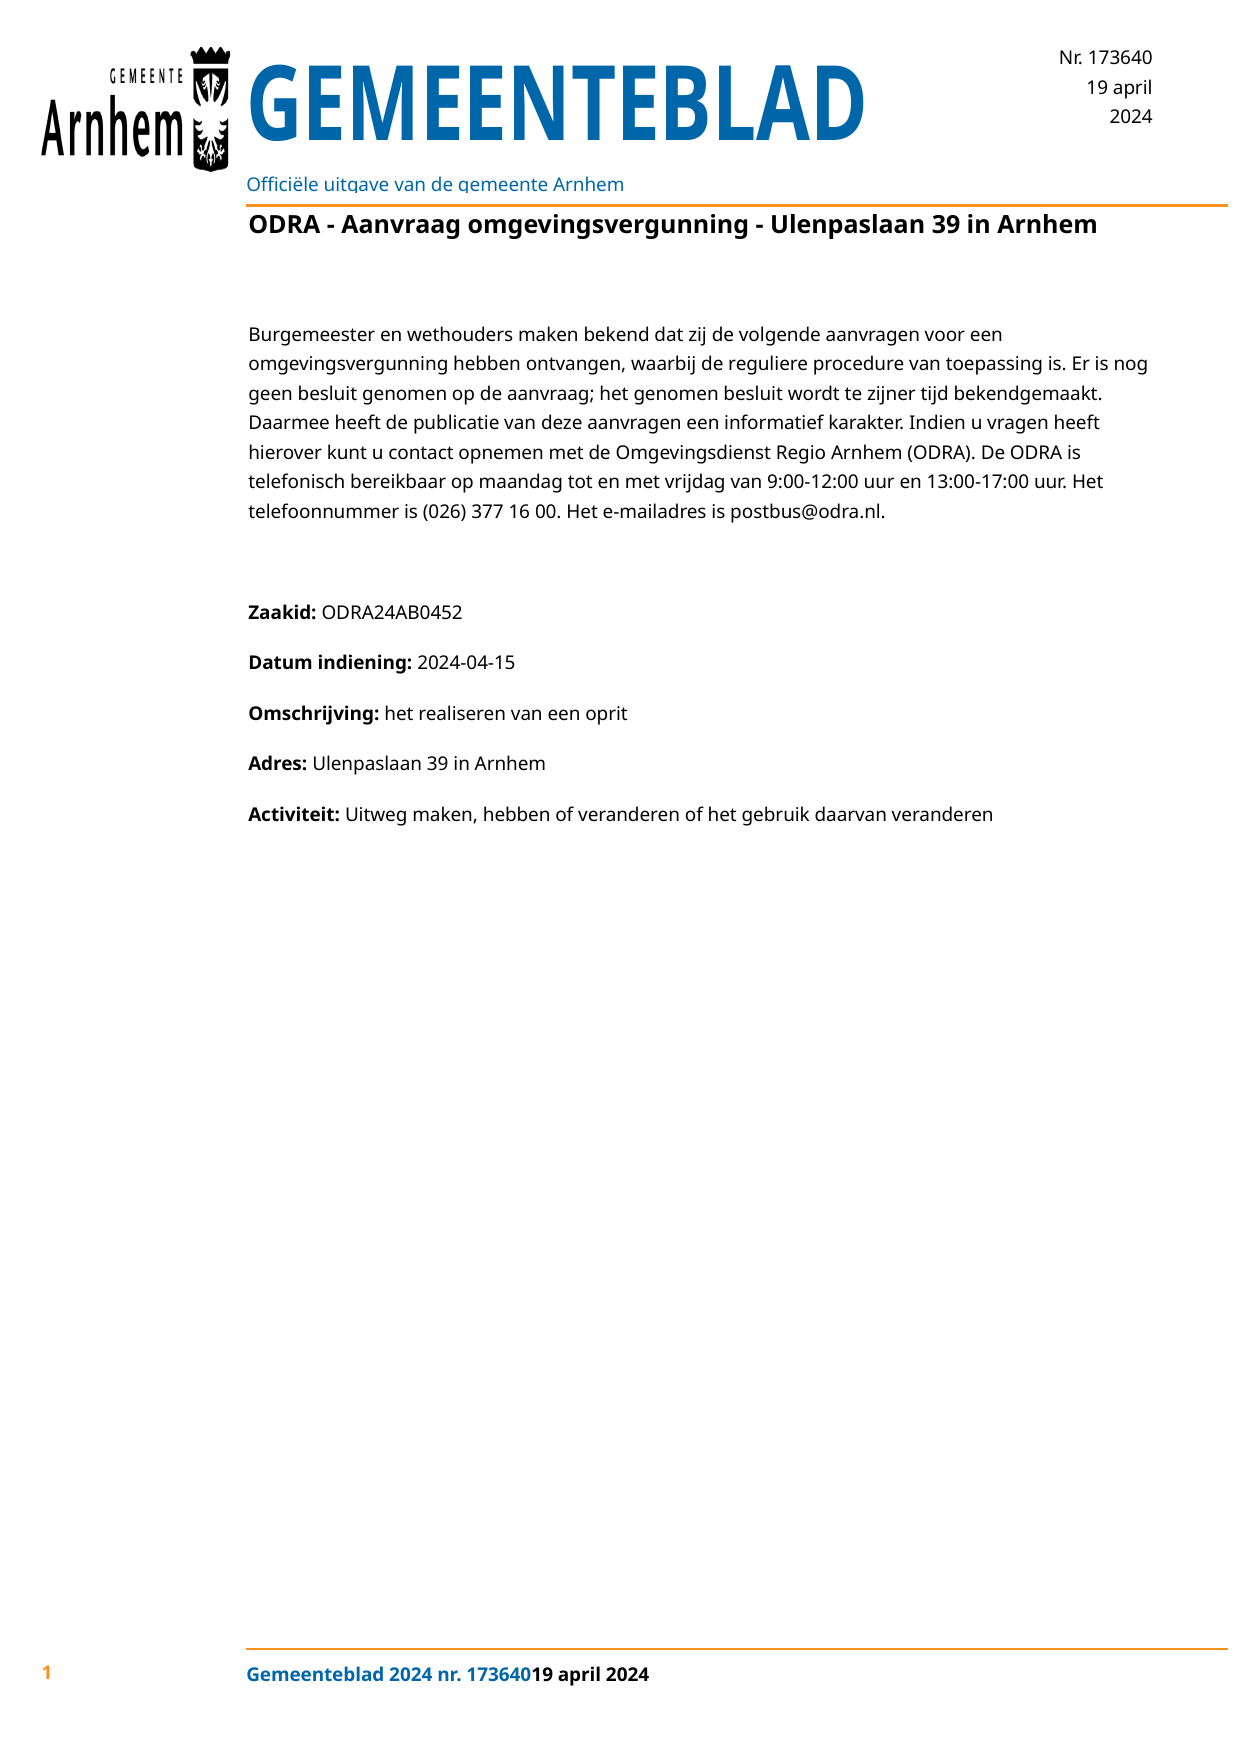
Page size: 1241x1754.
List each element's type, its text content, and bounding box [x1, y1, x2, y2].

text Datum indiening: 2024-04-15 [248, 649, 1152, 675]
text ODRA - Aanvraag omgevingsvergunning - Ulenpaslaan 39 in Arnhem [248, 207, 1152, 241]
text Burgemeester en wethouders maken bekend dat zij de volgende aanvragen voor een omgevingsvergunning hebben ontvangen, waarbij de reguliere procedure van toepassing is. Er is nog geen besluit genomen op de aanvraag; het genomen besluit wordt te zijner tijd bekendgemaakt. Daarmee heeft de publicatie van deze aanvragen een informatief karakter. Indien u vragen heeft hierover kunt u contact opnemen met de Omgevingsdienst Regio Arnhem (ODRA). De ODRA is telefonisch bereikbaar op maandag tot en met vrijdag van 9:00-12:00 uur en 13:00-17:00 uur. Het telefoonnummer is (026) 377 16 00. Het e-mailadres is postbus@odra.nl. [248, 321, 1152, 524]
picture [41, 47, 231, 172]
text Activiteit: Uitweg maken, hebben of veranderen of het gebruik daarvan veranderen [248, 801, 1152, 826]
text Zaakid: ODRA24AB0452 [248, 599, 1152, 625]
text Omschrijving: het realiseren van een oprit [248, 700, 1152, 726]
text Adres: Ulenpaslaan 39 in Arnhem [248, 750, 1152, 776]
